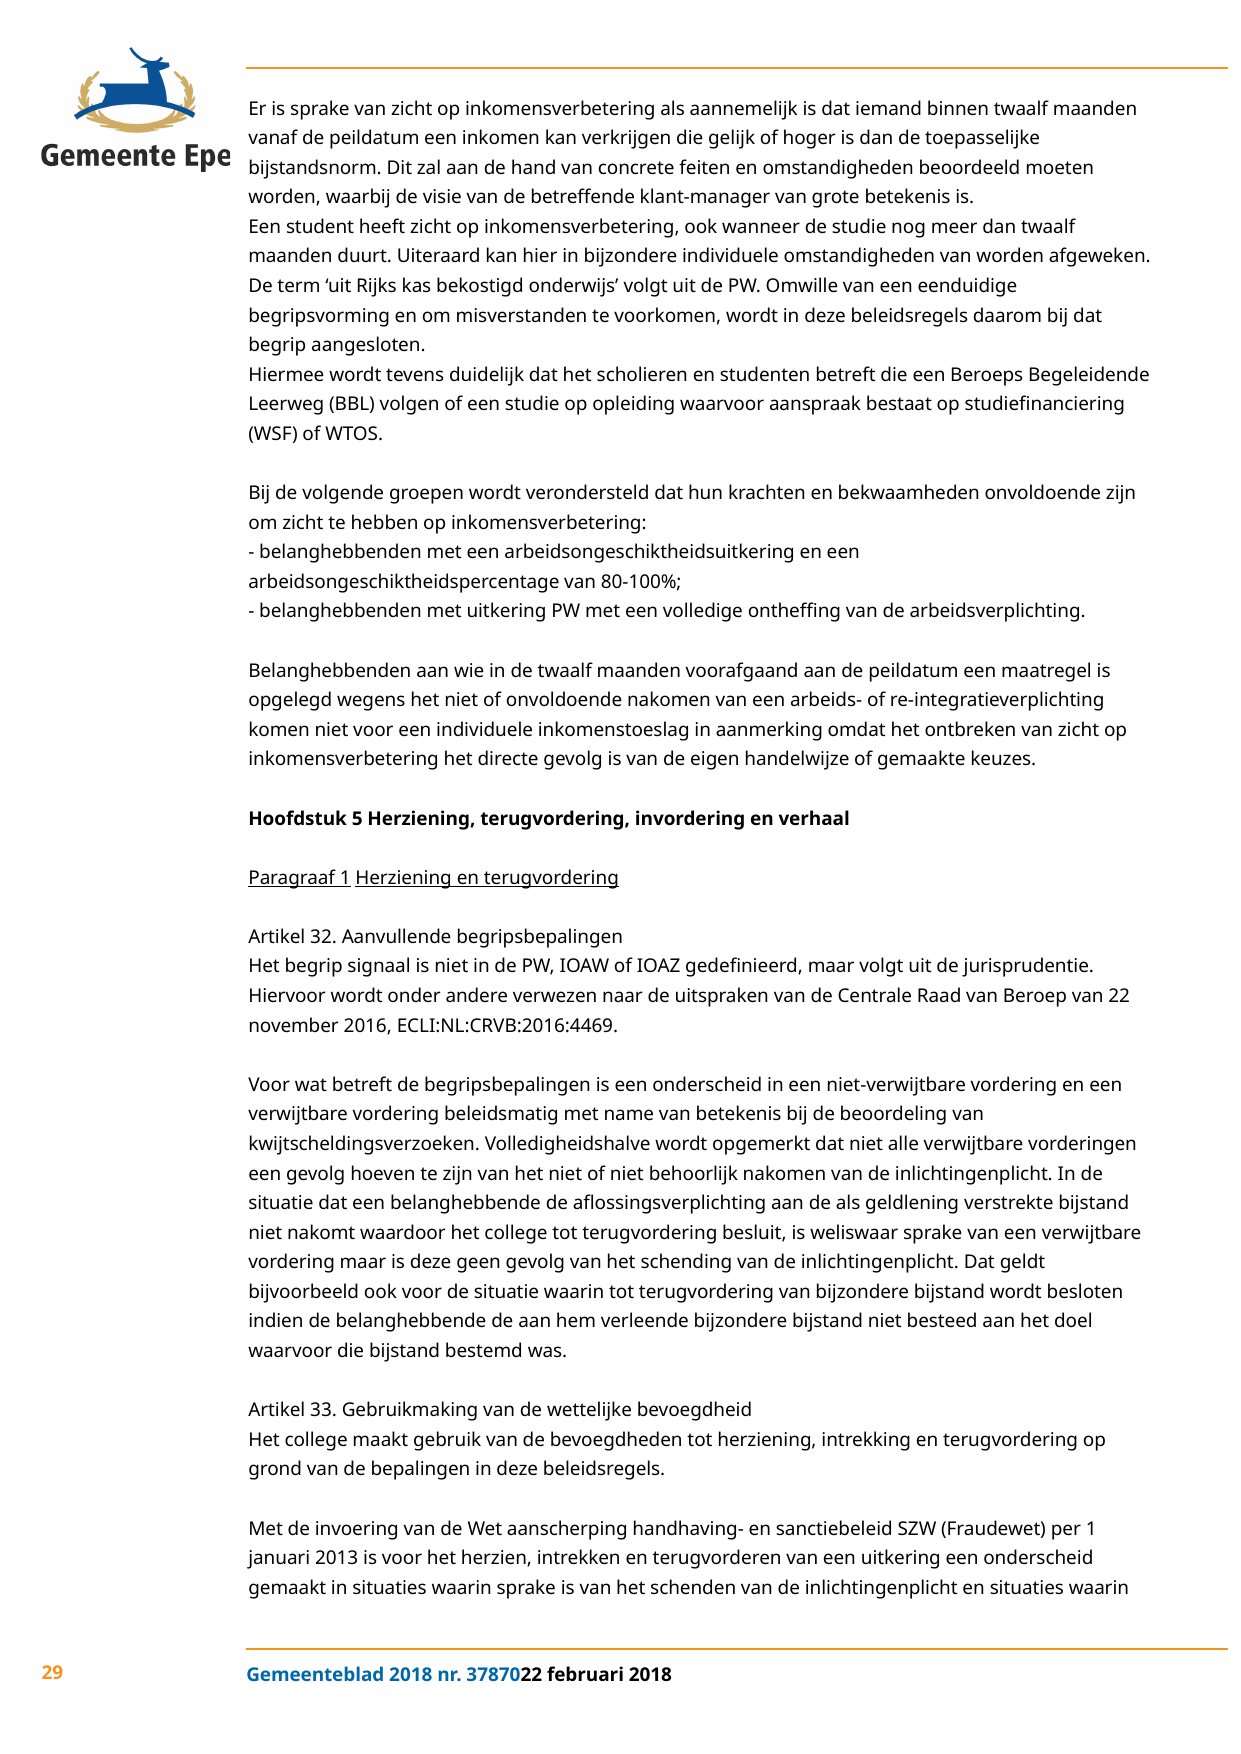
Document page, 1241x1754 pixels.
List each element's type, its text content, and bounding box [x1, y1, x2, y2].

text Hiermee wordt tevens duidelijk dat het scholieren en studenten betreft die een Beroeps Begeleidende Leerweg (BBL) volgen of een studie op opleiding waarvoor aanspraak bestaat op studiefinanciering (WSF) of WTOS. [248, 361, 1152, 446]
text - belanghebbenden met uitkering PW met een volledige ontheffing van de arbeidsverplichting. [248, 598, 1152, 623]
text Het begrip signaal is niet in de PW, IOAW of IOAZ gedefinieerd, maar volgt uit de jurisprudentie. [248, 953, 1152, 978]
text Hiervoor wordt onder andere verwezen naar de uitspraken van de Centrale Raad van Beroep van 22 november 2016, ECLI:NL:CRVB:2016:4469. [248, 982, 1152, 1038]
text Paragraaf 1 Herziening en terugvordering [248, 864, 1152, 890]
text Hoofdstuk 5 Herziening, terugvordering, invordering en verhaal [248, 805, 1152, 831]
text Een student heeft zicht op inkomensverbetering, ook wanneer de studie nog meer dan twaalf maanden duurt. Uiteraard kan hier in bijzondere individuele omstandigheden van worden afgeweken. De term ‘uit Rijks kas bekostigd onderwijs’ volgt uit de PW. Omwille van een eenduidige begripsvorming en om misverstanden te voorkomen, wordt in deze beleidsregels daarom bij dat begrip aangesloten. [248, 213, 1152, 357]
text - belanghebbenden met een arbeidsongeschiktheidsuitkering en een arbeidsongeschiktheidspercentage van 80-100%; [248, 538, 1152, 594]
text Artikel 33. Gebruikmaking van de wettelijke bevoegdheid [248, 1396, 1152, 1422]
picture [41, 47, 231, 172]
text Artikel 32. Aanvullende begripsbepalingen [248, 923, 1152, 949]
text Belanghebbenden aan wie in de twaalf maanden voorafgaand aan de peildatum een maatregel is opgelegd wegens het niet of onvoldoende nakomen van een arbeids- of re-integratieverplichting komen niet voor een individuele inkomenstoeslag in aanmerking omdat het ontbreken van zicht op inkomensverbetering het directe gevolg is van de eigen handelwijze of gemaakte keuzes. [248, 657, 1152, 771]
text Het college maakt gebruik van de bevoegdheden tot herziening, intrekking en terugvordering op grond van de bepalingen in deze beleidsregels. [248, 1426, 1152, 1481]
text Voor wat betreft de begripsbepalingen is een onderscheid in een niet-verwijtbare vordering en een verwijtbare vordering beleidsmatig met name van betekenis bij de beoordeling van kwijtscheldingsverzoeken. Volledigheidshalve wordt opgemerkt dat niet alle verwijtbare vorderingen een gevolg hoeven te zijn van het niet of niet behoorlijk nakomen van de inlichtingenplicht. In de situatie dat een belanghebbende de aflossingsverplichting aan de als geldlening verstrekte bijstand niet nakomt waardoor het college tot terugvordering besluit, is weliswaar sprake van een verwijtbare vordering maar is deze geen gevolg van het schending van de inlichtingenplicht. Dat geldt bijvoorbeeld ook voor de situatie waarin tot terugvordering van bijzondere bijstand wordt besloten indien de belanghebbende de aan hem verleende bijzondere bijstand niet besteed aan het doel waarvoor die bijstand bestemd was. [248, 1071, 1152, 1363]
text Met de invoering van de Wet aanscherping handhaving- en sanctiebeleid SZW (Fraudewet) per 1 januari 2013 is voor het herzien, intrekken en terugvorderen van een uitkering een onderscheid gemaakt in situaties waarin sprake is van het schenden van de inlichtingenplicht en situaties waarin [248, 1515, 1152, 1600]
text Bij de volgende groepen wordt verondersteld dat hun krachten en bekwaamheden onvoldoende zijn om zicht te hebben op inkomensverbetering: [248, 479, 1152, 535]
text Er is sprake van zicht op inkomensverbetering als aannemelijk is dat iemand binnen twaalf maanden vanaf de peildatum een inkomen kan verkrijgen die gelijk of hoger is dan de toepasselijke bijstandsnorm. Dit zal aan de hand van concrete feiten en omstandigheden beoordeeld moeten worden, waarbij de visie van de betreffende klant-manager van grote betekenis is. [248, 95, 1152, 209]
